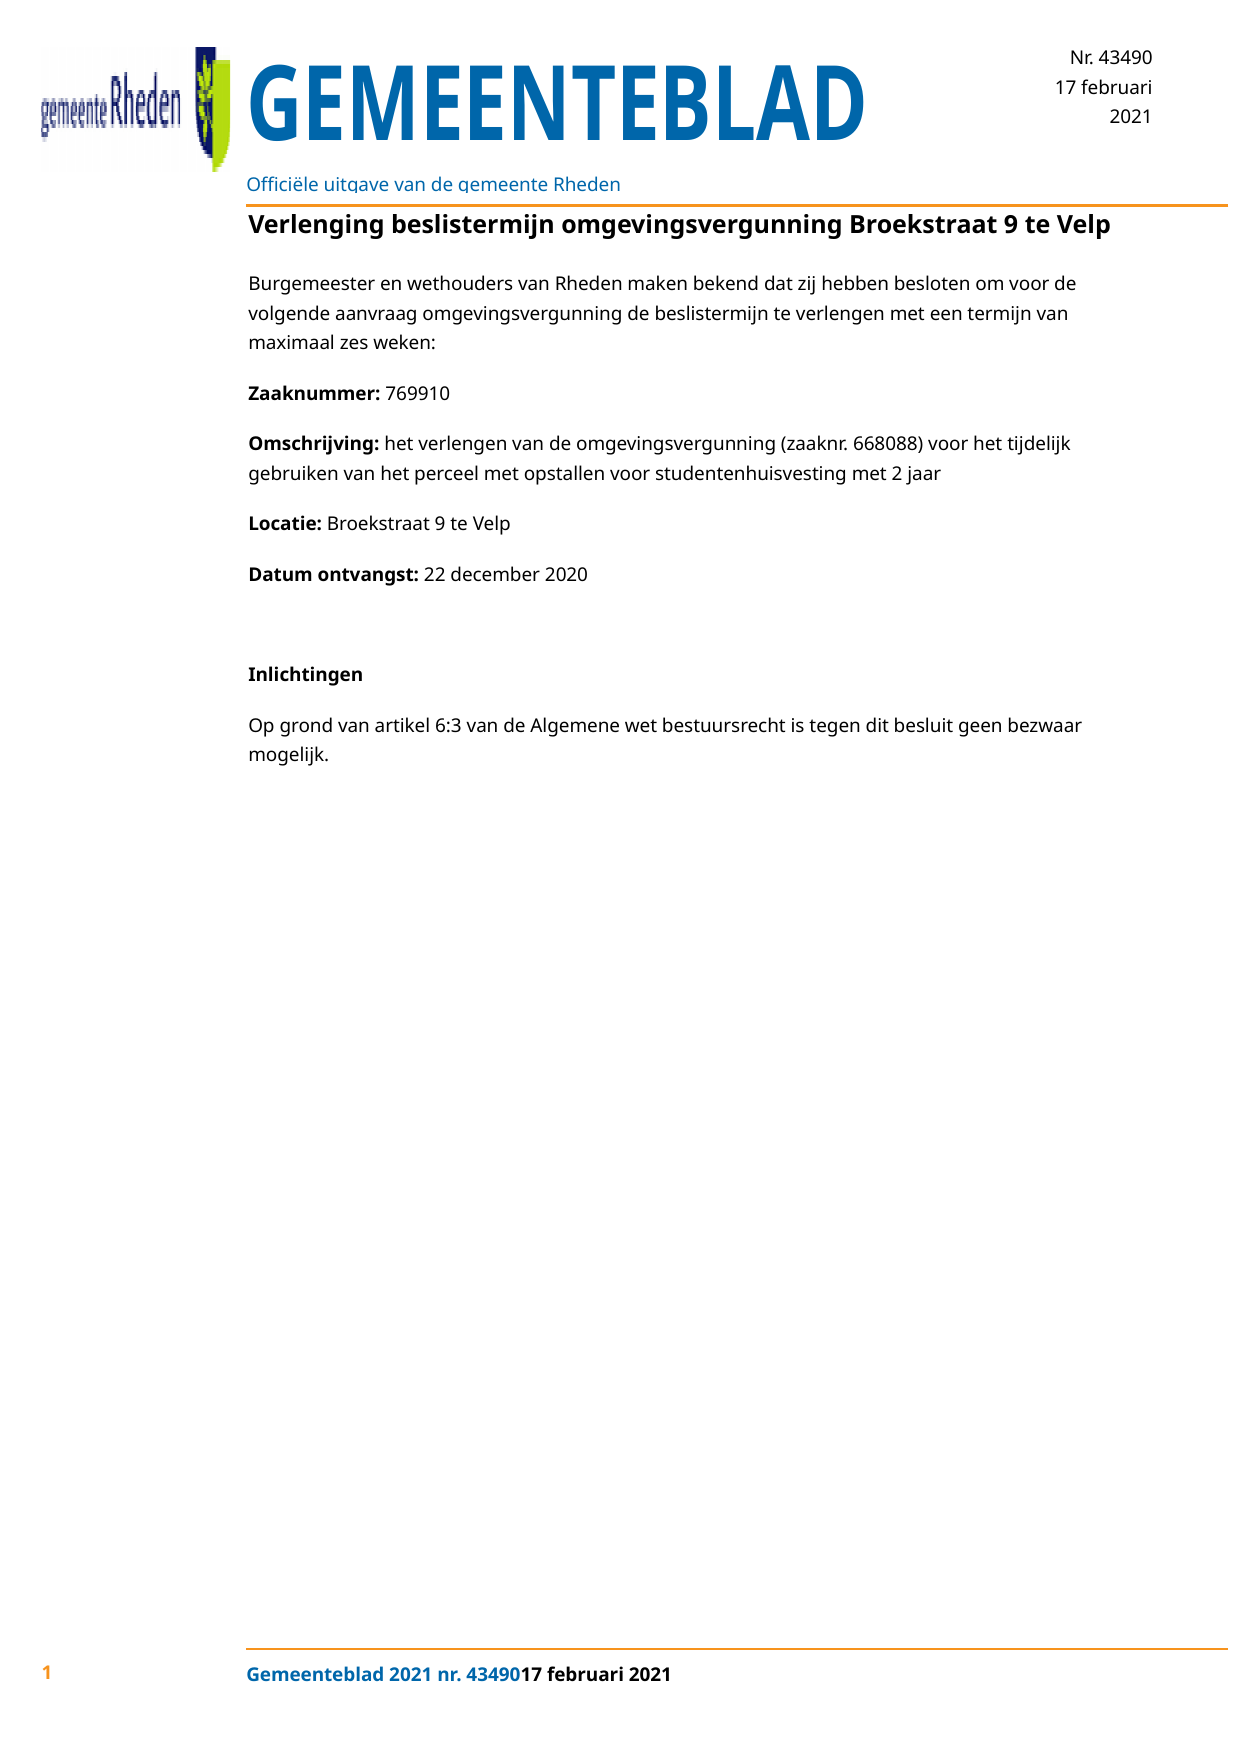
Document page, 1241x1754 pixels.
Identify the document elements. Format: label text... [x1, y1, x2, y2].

text Locatie: Broekstraat 9 te Velp [248, 510, 1152, 536]
picture [41, 47, 231, 172]
text Op grond van artikel 6:3 van de Algemene wet bestuursrecht is tegen dit besluit geen bezwaar mogelijk. [248, 712, 1152, 767]
text Zaaknummer: 769910 [248, 380, 1152, 406]
text Datum ontvangst: 22 december 2020 [248, 561, 1152, 586]
text Verlenging beslistermijn omgevingsvergunning Broekstraat 9 te Velp [248, 207, 1152, 241]
text Omschrijving: het verlengen van de omgevingsvergunning (zaaknr. 668088) voor het tijdelijk gebruiken van het perceel met opstallen voor studentenhuisvesting met 2 jaar [248, 430, 1152, 486]
text Burgemeester en wethouders van Rheden maken bekend dat zij hebben besloten om voor de volgende aanvraag omgevingsvergunning de beslistermijn te verlengen met een termijn van maximaal zes weken: [248, 270, 1152, 355]
text Inlichtingen [248, 662, 1152, 687]
